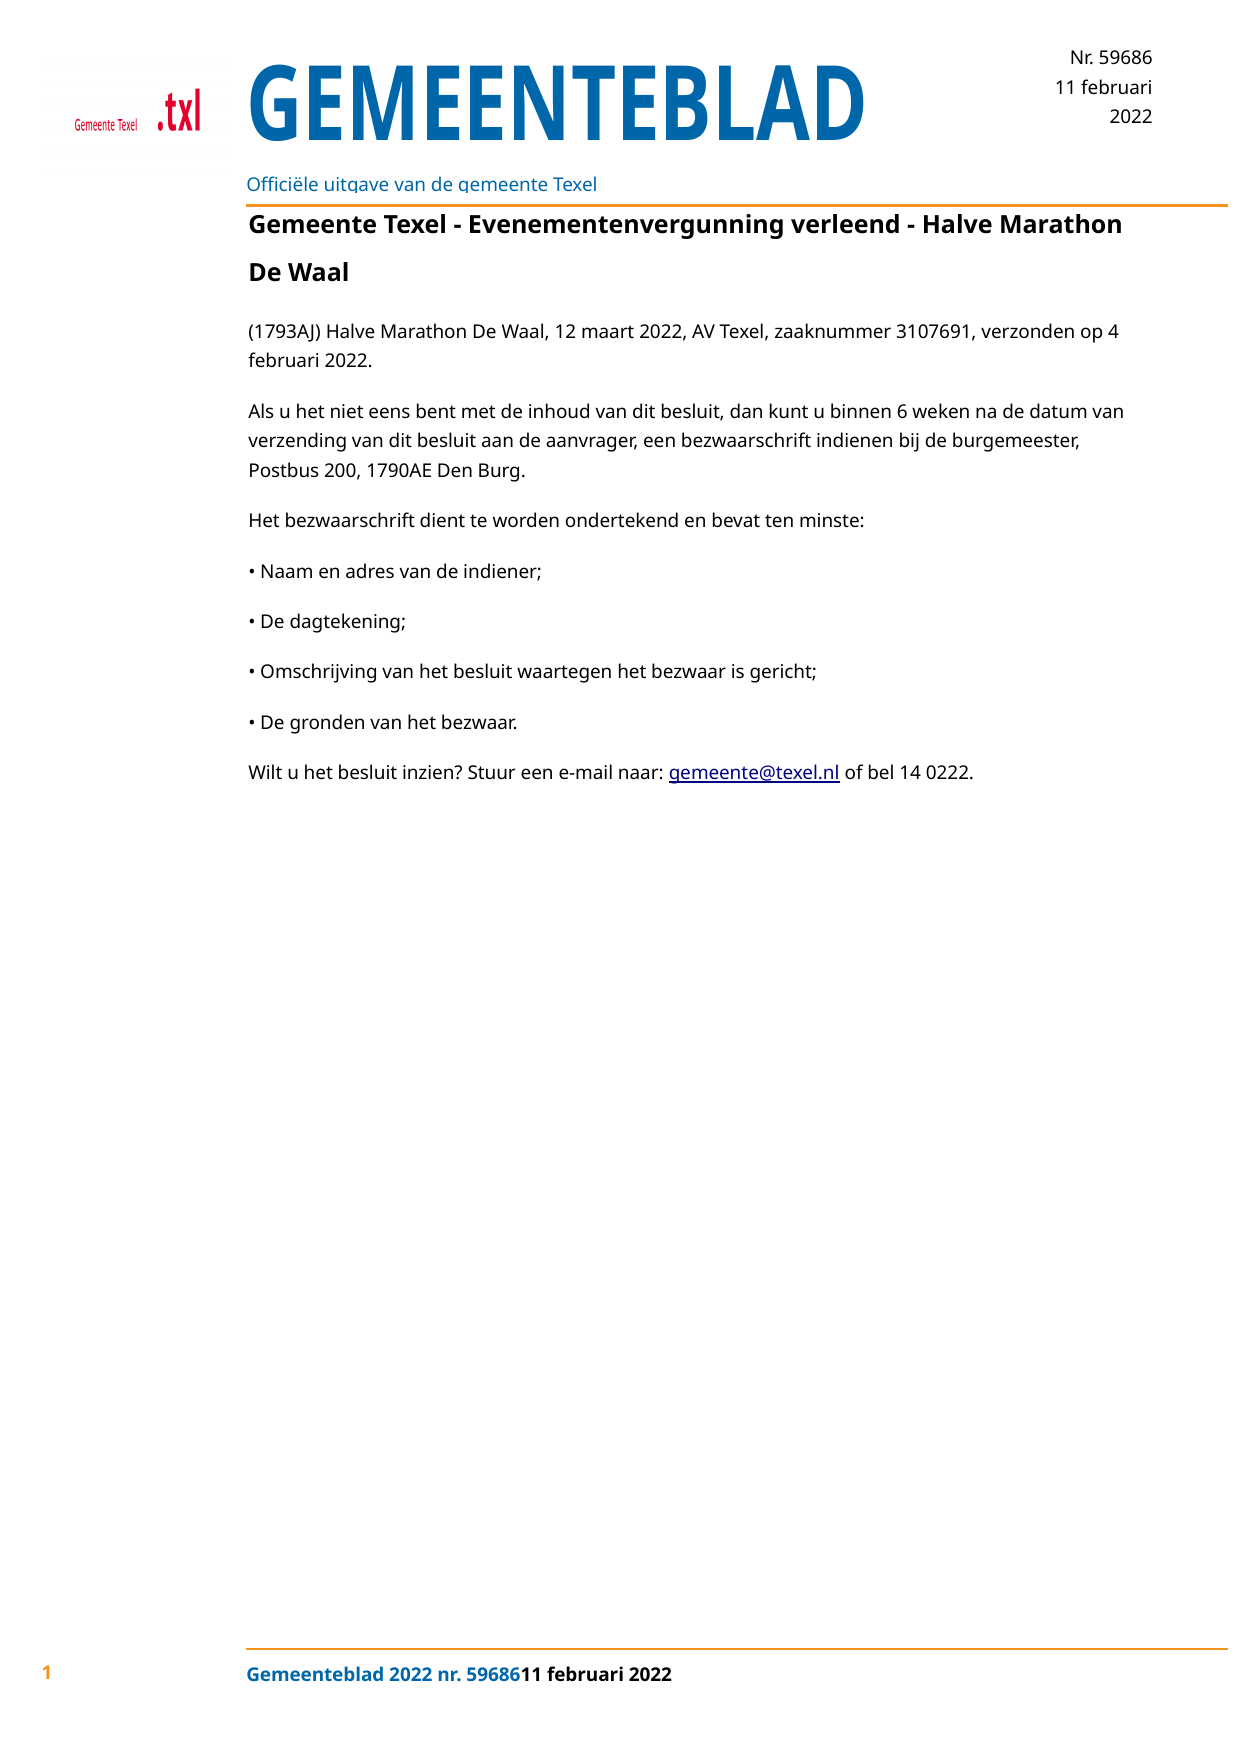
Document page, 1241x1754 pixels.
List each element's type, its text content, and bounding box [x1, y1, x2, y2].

text • Omschrijving van het besluit waartegen het bezwaar is gericht; [248, 659, 1152, 684]
text Wilt u het besluit inzien? Stuur een e-mail naar: gemeente@texel.nl of bel 14 0222. [248, 759, 1152, 785]
text • De gronden van het bezwaar. [248, 709, 1152, 735]
text (1793AJ) Halve Marathon De Waal, 12 maart 2022, AV Texel, zaaknummer 3107691, verzonden op 4 februari 2022. [248, 318, 1152, 373]
text Het bezwaarschrift dient te worden ondertekend en bevat ten minste: [248, 507, 1152, 533]
text Als u het niet eens bent met de inhoud van dit besluit, dan kunt u binnen 6 weken na de datum van verzending van dit besluit aan de aanvrager, een bezwaarschrift indienen bij de burgemeester, Postbus 200, 1790AE Den Burg. [248, 398, 1152, 483]
text • De dagtekening; [248, 608, 1152, 634]
text • Naam en adres van de indiener; [248, 558, 1152, 584]
text Gemeente Texel - Evenementenvergunning verleend - Halve Marathon De Waal [248, 207, 1152, 288]
picture [41, 47, 231, 172]
